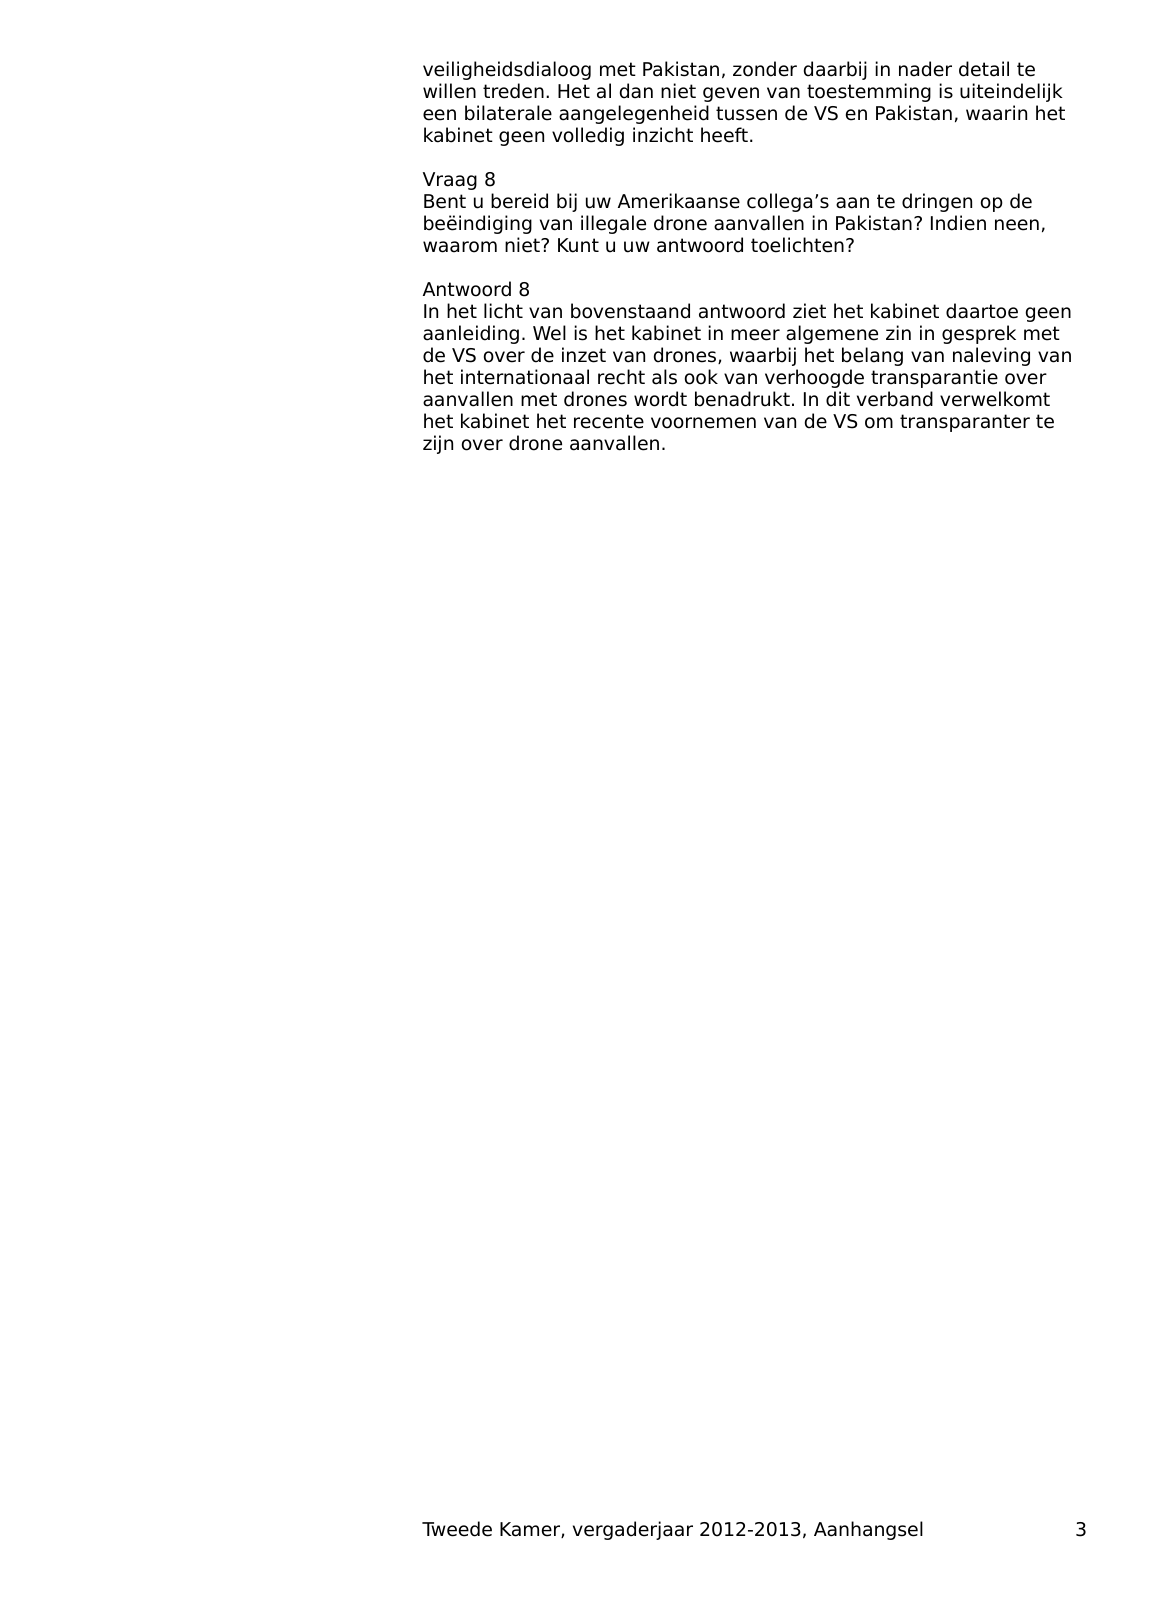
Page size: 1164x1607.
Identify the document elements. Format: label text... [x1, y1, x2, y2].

text Bent u bereid bij uw Amerikaanse collega’s aan te dringen op de beëindiging van illegale drone aanvallen in Pakistan? Indien neen, waarom niet? Kunt u uw antwoord toelichten? [422, 191, 1087, 257]
text Antwoord 8 [422, 279, 1087, 301]
text In het licht van bovenstaand antwoord ziet het kabinet daartoe geen aanleiding. Wel is het kabinet in meer algemene zin in gesprek met de VS over de inzet van drones, waarbij het belang van naleving van het internationaal recht als ook van verhoogde transparantie over aanvallen met drones wordt benadrukt. In dit verband verwelkomt het kabinet het recente voornemen van de VS om transparanter te zijn over drone aanvallen. [422, 301, 1087, 455]
text veiligheidsdialoog met Pakistan, zonder daarbij in nader detail te willen treden. Het al dan niet geven van toestemming is uiteindelijk een bilaterale aangelegenheid tussen de VS en Pakistan, waarin het kabinet geen volledig inzicht heeft. [422, 59, 1087, 147]
text Vraag 8 [422, 169, 1087, 191]
